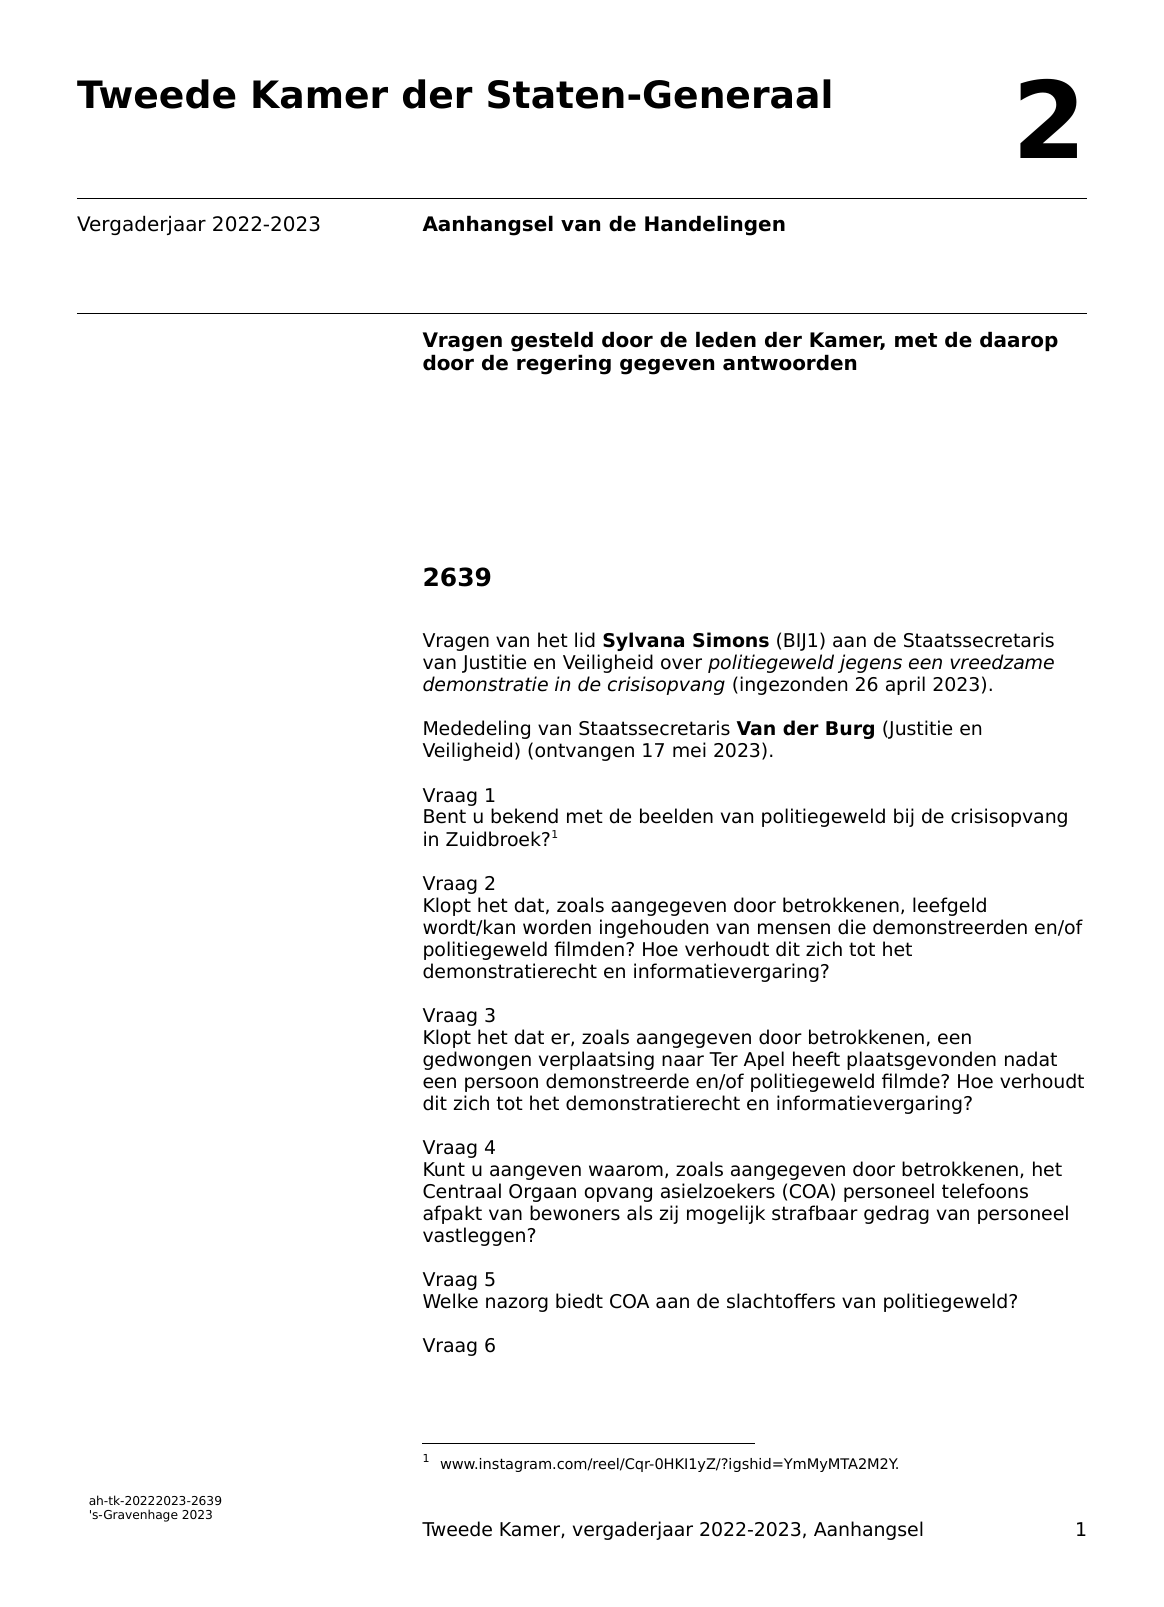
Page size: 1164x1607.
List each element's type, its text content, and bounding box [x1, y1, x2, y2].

text Klopt het dat er, zoals aangegeven door betrokkenen, een gedwongen verplaatsing naar Ter Apel heeft plaatsgevonden nadat een persoon demonstreerde en/of politiegeweld filmde? Hoe verhoudt dit zich tot het demonstratierecht en informatievergaring? [422, 1027, 1087, 1114]
text Klopt het dat, zoals aangegeven door betrokkenen, leefgeld wordt/kan worden ingehouden van mensen die demonstreerden en/of politiegeweld filmden? Hoe verhoudt dit zich tot het demonstratierecht en informatievergaring? [422, 894, 1087, 982]
table_cell Vergaderjaar 2022-2023 [77, 199, 422, 313]
text Vraag 2 [422, 873, 1087, 894]
text Vraag 5 [422, 1269, 1087, 1291]
text Mededeling van Staatssecretaris Van der Burg (Justitie en Veiligheid) (ontvangen 17 mei 2023). [422, 718, 1087, 762]
text www.instagram.com/reel/Cqr-0HKI1yZ/?igshid=YmMyMTA2M2Y. [422, 1452, 1087, 1474]
text Welke nazorg biedt COA aan de slachtoffers van politiegeweld? [422, 1291, 1087, 1313]
text Vraag 6 [422, 1335, 1087, 1357]
text Bent u bekend met de beelden van politiegeweld bij de crisisopvang in Zuidbroek? [422, 806, 1087, 850]
table_cell Aanhangsel van de Handelingen [422, 199, 1087, 313]
text Vragen van het lid Sylvana Simons (BIJ1) aan de Staatssecretaris van Justitie en Veiligheid over politiegeweld jegens een vreedzame demonstratie in de crisisopvang (ingezonden 26 april 2023). [422, 630, 1087, 696]
text Vraag 4 [422, 1137, 1087, 1159]
table_cell [77, 314, 422, 375]
table_header 2 [886, 59, 1087, 198]
text Vraag 1 [422, 784, 1087, 806]
text 's-Gravenhage 2023 [88, 1508, 323, 1522]
text 2639 [422, 563, 1087, 592]
text ah-tk-20222023-2639 [88, 1494, 323, 1508]
text Vraag 3 [422, 1005, 1087, 1027]
table_header Tweede Kamer der Staten-Generaal [77, 59, 886, 198]
table_cell Vragen gesteld door de leden der Kamer, met de daarop door de regering gegeven antwoorden [422, 314, 1087, 375]
text Kunt u aangeven waarom, zoals aangegeven door betrokkenen, het Centraal Orgaan opvang asielzoekers (COA) personeel telefoons afpakt van bewoners als zij mogelijk strafbaar gedrag van personeel vastleggen? [422, 1159, 1087, 1247]
